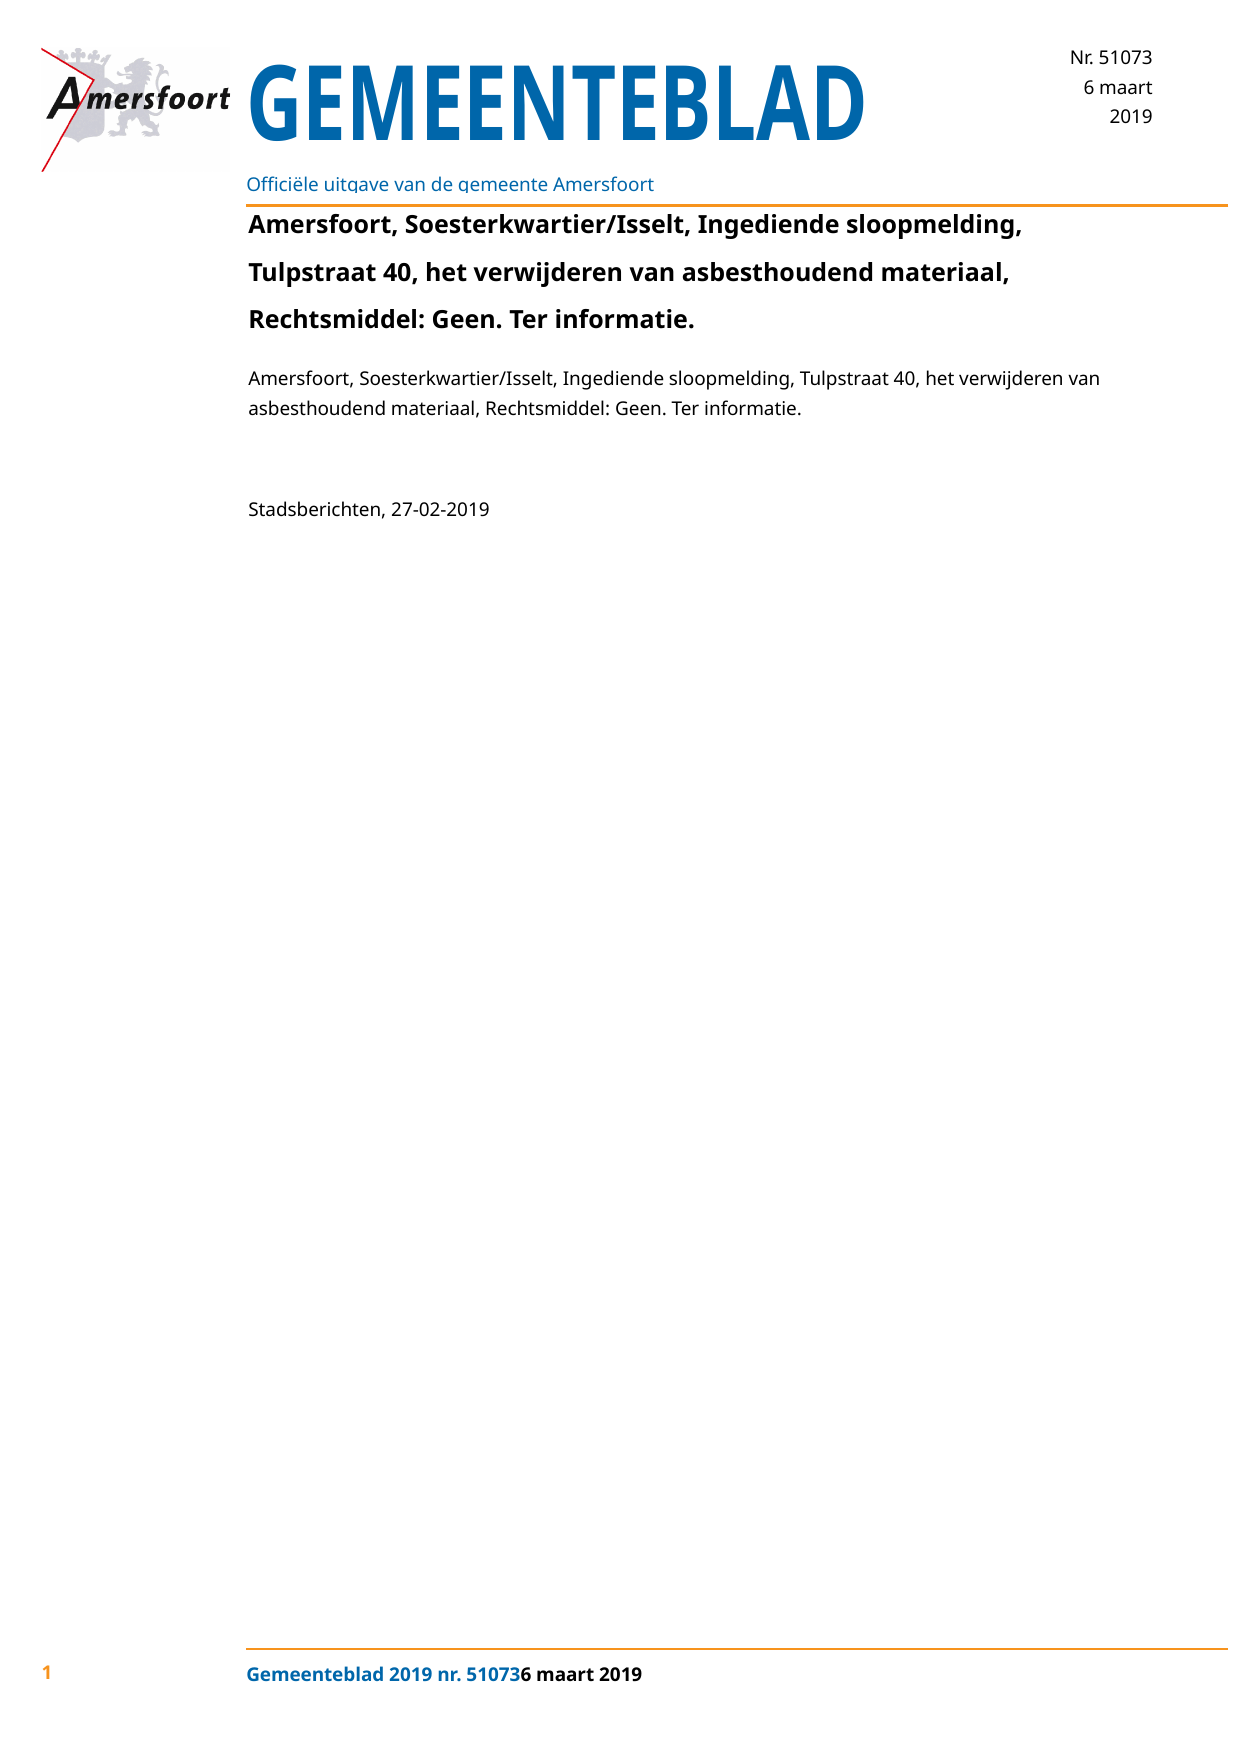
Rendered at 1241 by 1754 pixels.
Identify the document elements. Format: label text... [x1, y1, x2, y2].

text Amersfoort, Soesterkwartier/Isselt, Ingediende sloopmelding, Tulpstraat 40, het verwijderen van asbesthoudend materiaal, Rechtsmiddel: Geen. Ter informatie. [248, 207, 1152, 336]
text Amersfoort, Soesterkwartier/Isselt, Ingediende sloopmelding, Tulpstraat 40, het verwijderen van asbesthoudend materiaal, Rechtsmiddel: Geen. Ter informatie. [248, 366, 1152, 421]
text Stadsberichten, 27-02-2019 [248, 496, 1152, 522]
picture [41, 47, 231, 172]
